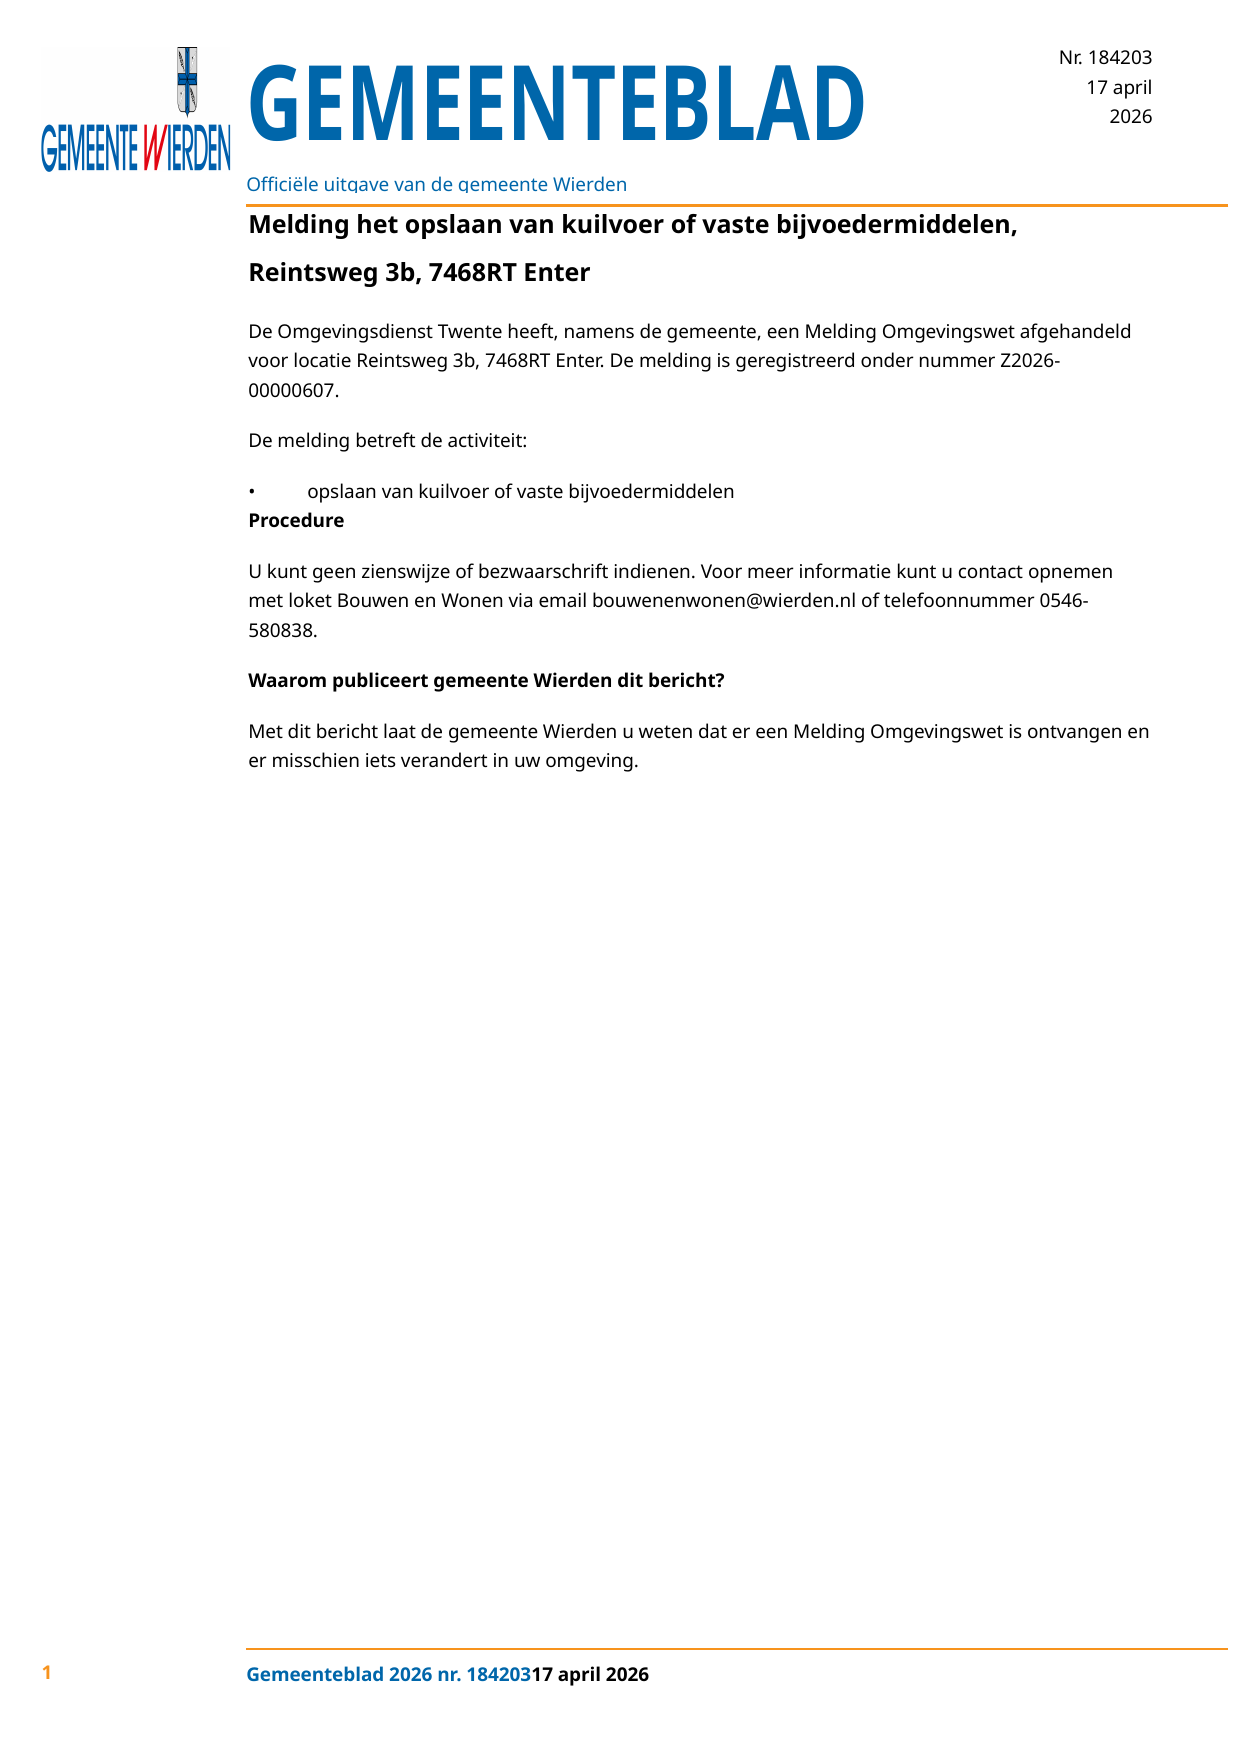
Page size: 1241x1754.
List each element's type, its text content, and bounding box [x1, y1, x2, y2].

text De melding betreft de activiteit: [248, 427, 1152, 453]
text Waarom publiceert gemeente Wierden dit bericht? [248, 667, 1152, 693]
text Melding het opslaan van kuilvoer of vaste bijvoedermiddelen, Reintsweg 3b, 7468RT Enter [248, 207, 1152, 288]
text De Omgevingsdienst Twente heeft, namens de gemeente, een Melding Omgevingswet afgehandeld voor locatie Reintsweg 3b, 7468RT Enter. De melding is geregistreerd onder nummer Z2026-00000607. [248, 318, 1152, 403]
picture [41, 47, 231, 172]
text Met dit bericht laat de gemeente Wierden u weten dat er een Melding Omgevingswet is ontvangen en er misschien iets verandert in uw omgeving. [248, 718, 1152, 773]
list opslaan van kuilvoer of vaste bijvoedermiddelen [248, 478, 1152, 504]
text Procedure [248, 507, 1152, 533]
text U kunt geen zienswijze of bezwaarschrift indienen. Voor meer informatie kunt u contact opnemen met loket Bouwen en Wonen via email bouwenenwonen@wierden.nl of telefoonnummer 0546-580838. [248, 558, 1152, 643]
